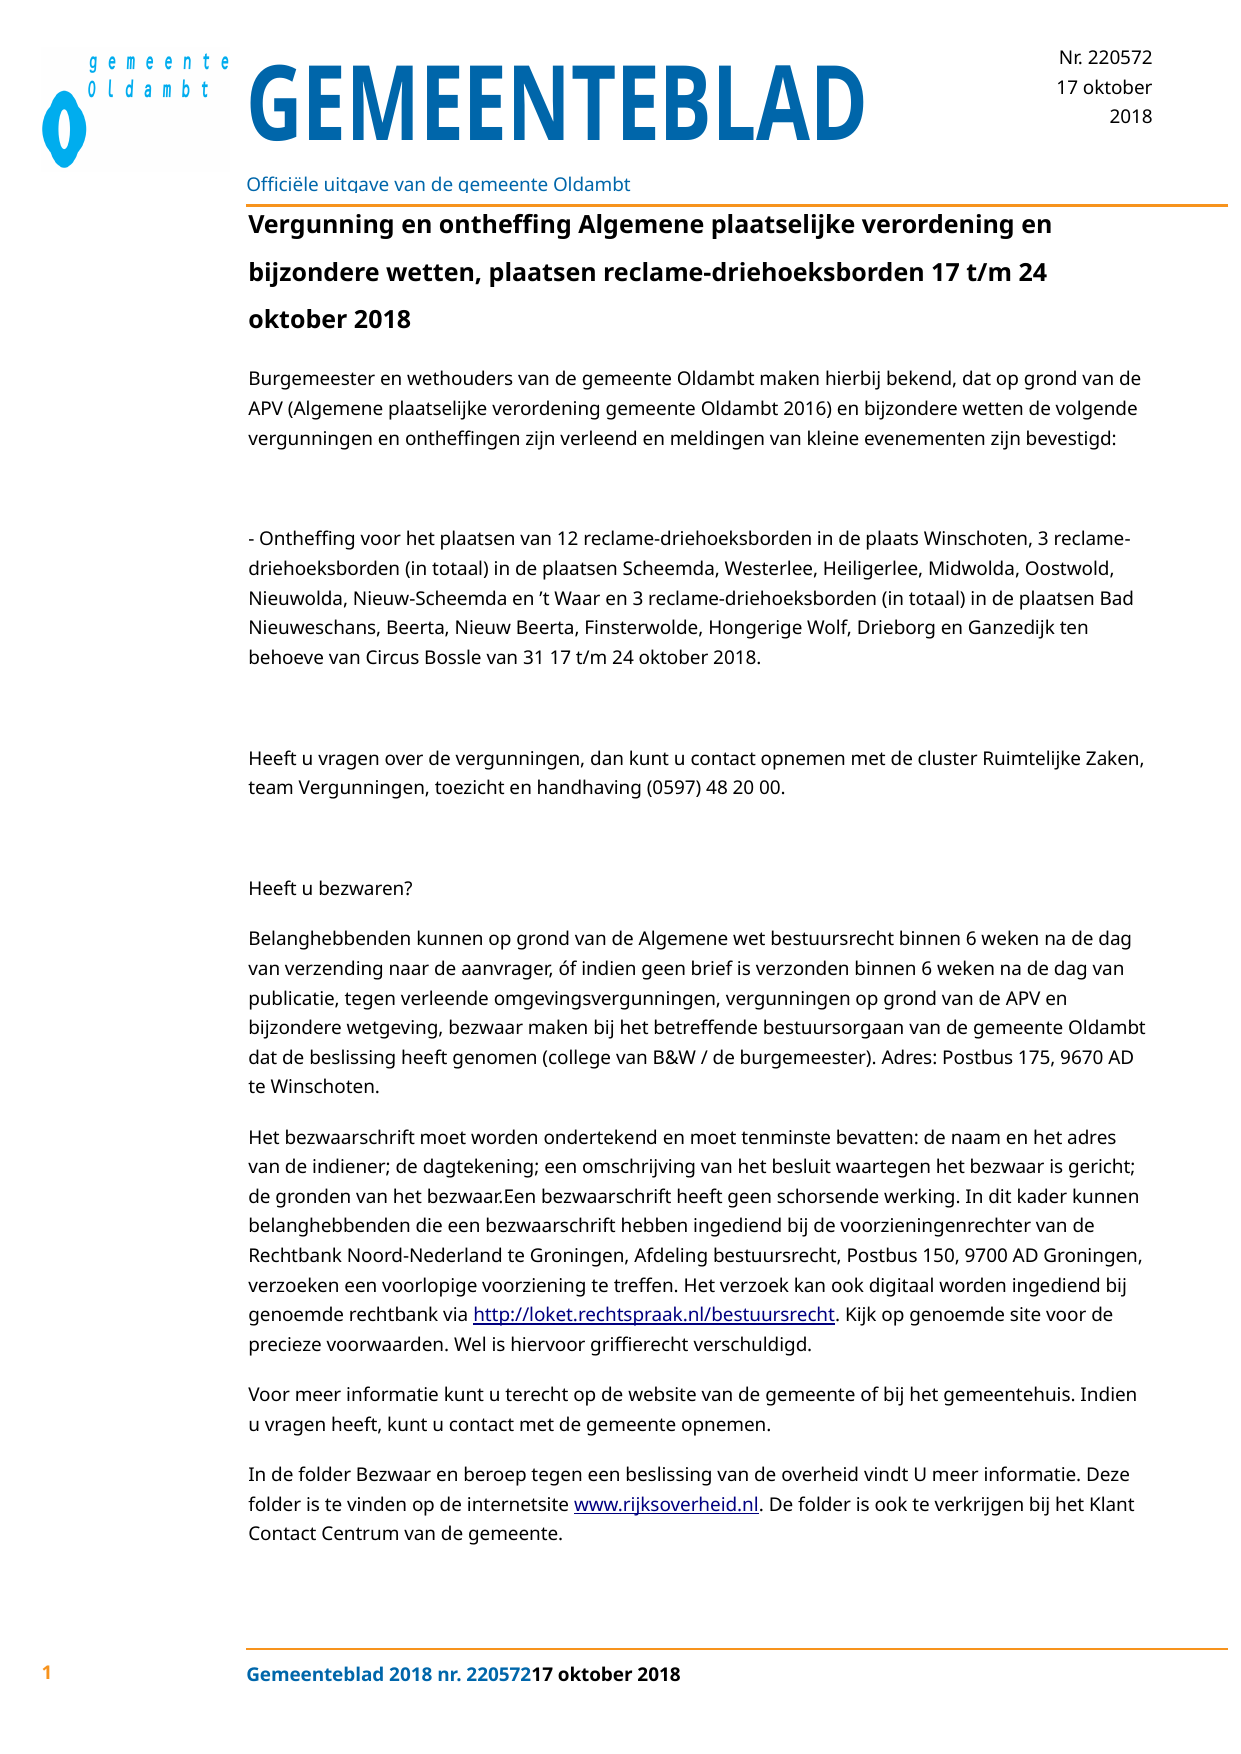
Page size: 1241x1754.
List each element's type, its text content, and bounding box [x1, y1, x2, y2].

text Heeft u vragen over de vergunningen, dan kunt u contact opnemen met de cluster Ruimtelijke Zaken, team Vergunningen, toezicht en handhaving (0597) 48 20 00. [248, 745, 1152, 800]
text - Ontheffing voor het plaatsen van 12 reclame-driehoeksborden in de plaats Winschoten, 3 reclame-driehoeksborden (in totaal) in de plaatsen Scheemda, Westerlee, Heiligerlee, Midwolda, Oostwold, Nieuwolda, Nieuw-Scheemda en ’t Waar en 3 reclame-driehoeksborden (in totaal) in de plaatsen Bad Nieuweschans, Beerta, Nieuw Beerta, Finsterwolde, Hongerige Wolf, Drieborg en Ganzedijk ten behoeve van Circus Bossle van 31 17 t/m 24 oktober 2018. [248, 526, 1152, 669]
text Het bezwaarschrift moet worden ondertekend en moet tenminste bevatten: de naam en het adres van de indiener; de dagtekening; een omschrijving van het besluit waartegen het bezwaar is gericht; de gronden van het bezwaar.Een bezwaarschrift heeft geen schorsende werking. In dit kader kunnen belanghebbenden die een bezwaarschrift hebben ingediend bij de voorzieningenrechter van de Rechtbank Noord-Nederland te Groningen, Afdeling bestuursrecht, Postbus 150, 9700 AD Groningen, verzoeken een voorlopige voorziening te treffen. Het verzoek kan ook digitaal worden ingediend bij genoemde rechtbank via http://loket.rechtspraak.nl/bestuursrecht. Kijk op genoemde site voor de precieze voorwaarden. Wel is hiervoor griffierecht verschuldigd. [248, 1124, 1152, 1357]
text Belanghebbenden kunnen op grond van de Algemene wet bestuursrecht binnen 6 weken na de dag van verzending naar de aanvrager, óf indien geen brief is verzonden binnen 6 weken na de dag van publicatie, tegen verleende omgevingsvergunningen, vergunningen op grond van de APV en bijzondere wetgeving, bezwaar maken bij het betreffende bestuursorgaan van de gemeente Oldambt dat de beslissing heeft genomen (college van B&W / de burgemeester). Adres: Postbus 175, 9670 AD te Winschoten. [248, 926, 1152, 1099]
text Vergunning en ontheffing Algemene plaatselijke verordening en bijzondere wetten, plaatsen reclame-driehoeksborden 17 t/m 24 oktober 2018 [248, 207, 1152, 336]
text Voor meer informatie kunt u terecht op de website van de gemeente of bij het gemeentehuis. Indien u vragen heeft, kunt u contact met de gemeente opnemen. [248, 1381, 1152, 1437]
picture [41, 47, 231, 172]
text Burgemeester en wethouders van de gemeente Oldambt maken hierbij bekend, dat op grond van de APV (Algemene plaatselijke verordening gemeente Oldambt 2016) en bijzondere wetten de volgende vergunningen en ontheffingen zijn verleend en meldingen van kleine evenementen zijn bevestigd: [248, 366, 1152, 450]
text Heeft u bezwaren? [248, 875, 1152, 901]
text In de folder Bezwaar en beroep tegen een beslissing van de overheid vindt U meer informatie. Deze folder is te vinden op de internetsite www.rijksoverheid.nl. De folder is ook te verkrijgen bij het Klant Contact Centrum van de gemeente. [248, 1461, 1152, 1546]
